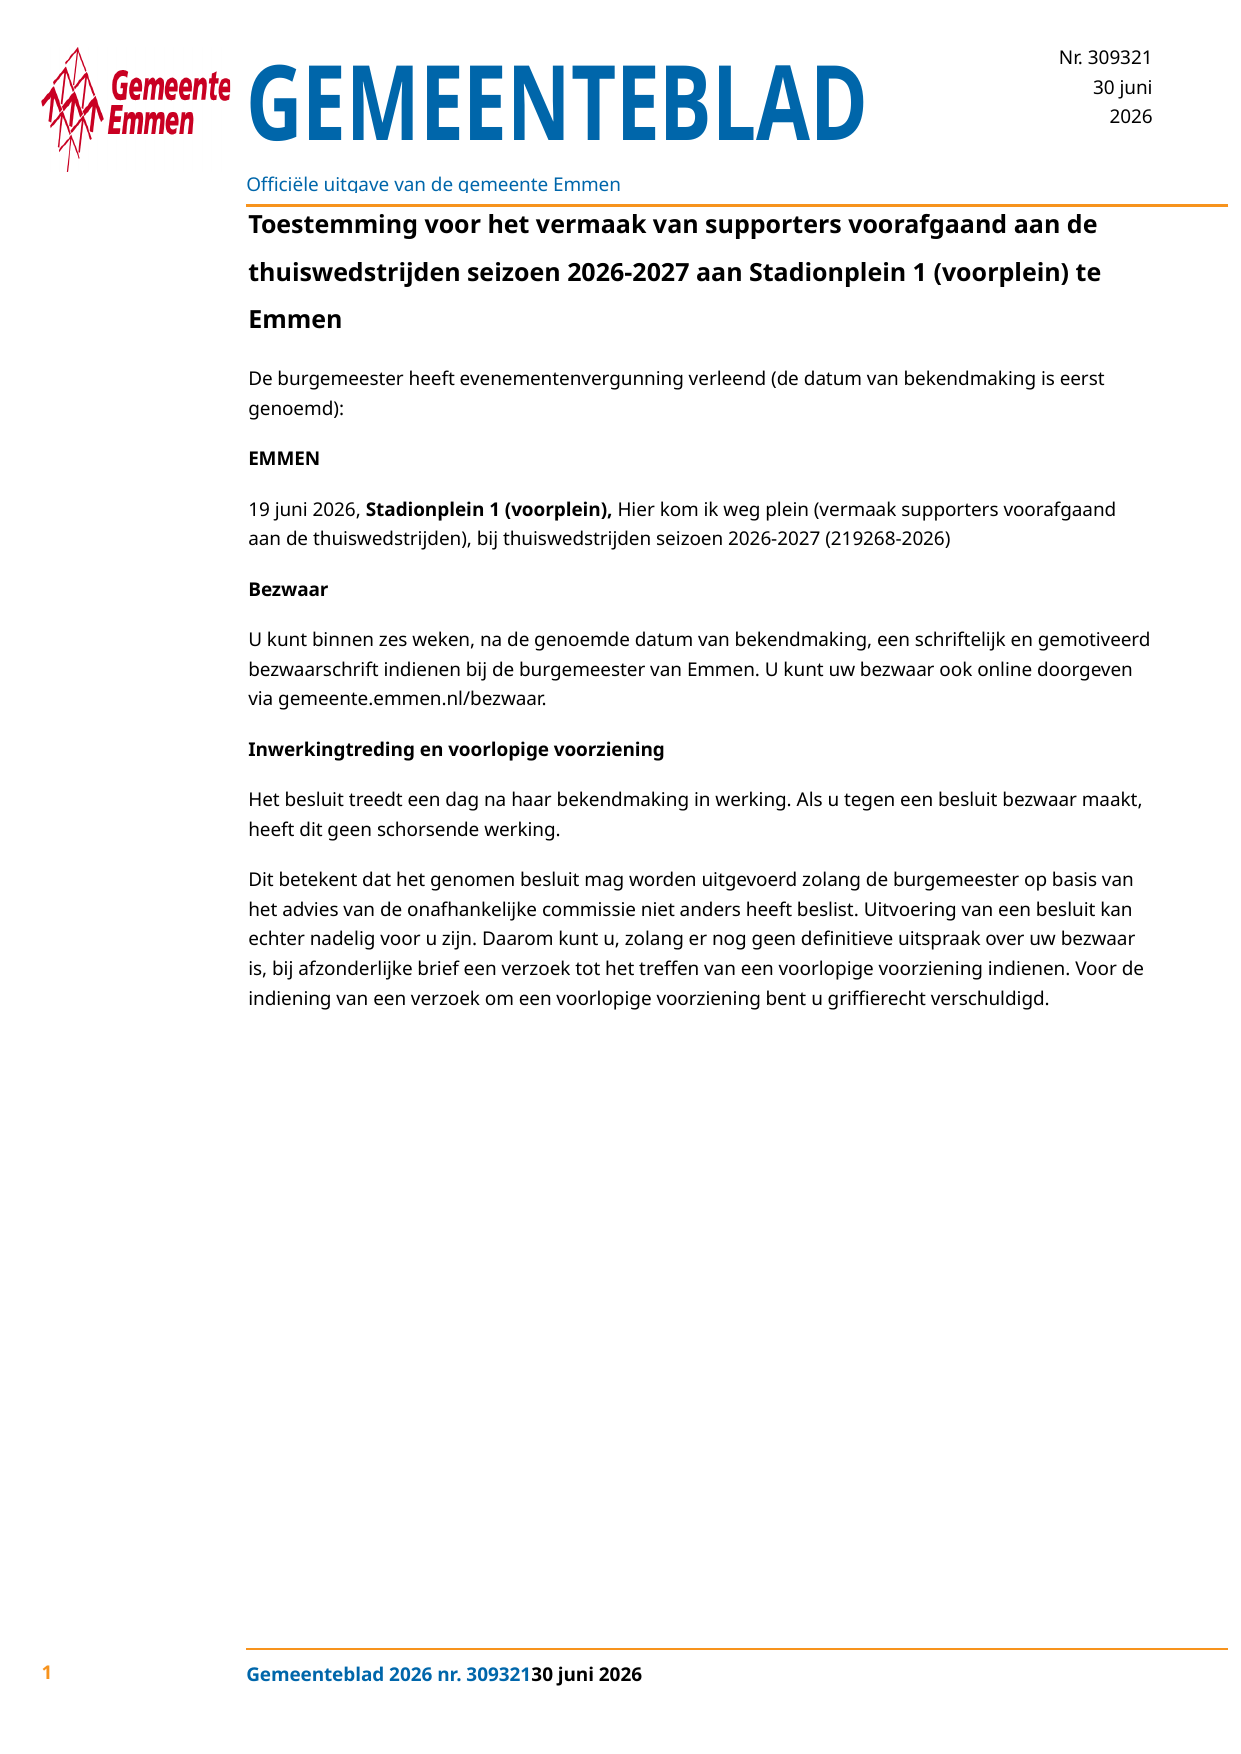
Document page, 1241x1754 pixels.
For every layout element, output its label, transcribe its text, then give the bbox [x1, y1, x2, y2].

text 19 juni 2026, Stadionplein 1 (voorplein), Hier kom ik weg plein (vermaak supporters voorafgaand aan de thuiswedstrijden), bij thuiswedstrijden seizoen 2026-2027 (219268-2026) [248, 496, 1152, 551]
picture [41, 47, 231, 172]
text Inwerkingtreding en voorlopige voorziening [248, 736, 1152, 762]
text Bezwaar [248, 576, 1152, 602]
text U kunt binnen zes weken, na de genoemde datum van bekendmaking, een schriftelijk en gemotiveerd bezwaarschrift indienen bij de burgemeester van Emmen. U kunt uw bezwaar ook online doorgeven via gemeente.emmen.nl/bezwaar. [248, 626, 1152, 711]
text Toestemming voor het vermaak van supporters voorafgaand aan de thuiswedstrijden seizoen 2026-2027 aan Stadionplein 1 (voorplein) te Emmen [248, 207, 1152, 336]
text De burgemeester heeft evenementenvergunning verleend (de datum van bekendmaking is eerst genoemd): [248, 366, 1152, 421]
text Dit betekent dat het genomen besluit mag worden uitgevoerd zolang de burgemeester op basis van het advies van de onafhankelijke commissie niet anders heeft beslist. Uitvoering van een besluit kan echter nadelig voor u zijn. Daarom kunt u, zolang er nog geen definitieve uitspraak over uw bezwaar is, bij afzonderlijke brief een verzoek tot het treffen van een voorlopige voorziening indienen. Voor de indiening van een verzoek om een voorlopige voorziening bent u griffierecht verschuldigd. [248, 866, 1152, 1010]
text Het besluit treedt een dag na haar bekendmaking in werking. Als u tegen een besluit bezwaar maakt, heeft dit geen schorsende werking. [248, 786, 1152, 842]
text EMMEN [248, 446, 1152, 471]
